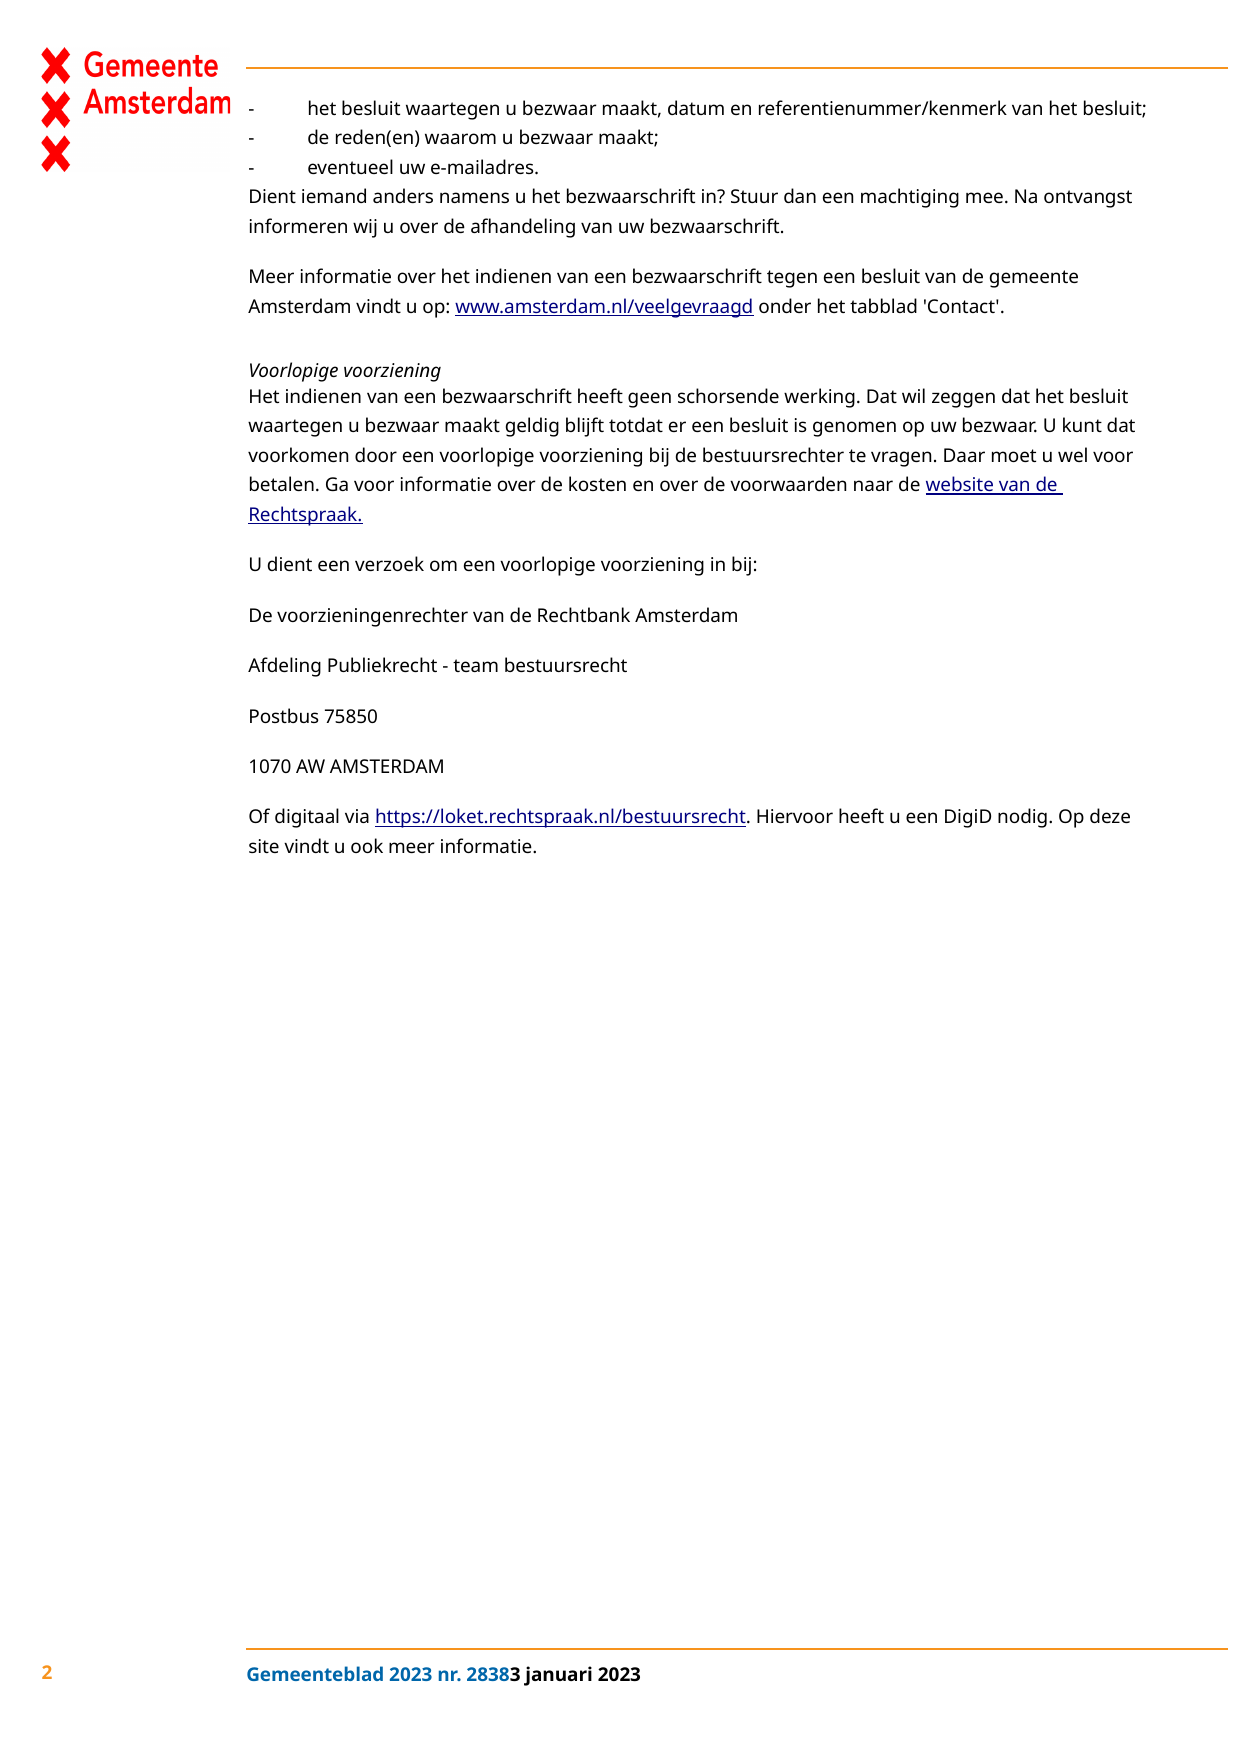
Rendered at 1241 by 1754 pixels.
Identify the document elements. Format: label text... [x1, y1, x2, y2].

picture [41, 47, 231, 172]
text Postbus 75850 [248, 703, 1152, 728]
text Het indienen van een bezwaarschrift heeft geen schorsende werking. Dat wil zeggen dat het besluit waartegen u bezwaar maakt geldig blijft totdat er een besluit is genomen op uw bezwaar. U kunt dat voorkomen door een voorlopige voorziening bij de bestuursrechter te vragen. Daar moet u wel voor betalen. Ga voor informatie over de kosten en over de voorwaarden naar de website van de Rechtspraak. [248, 383, 1152, 527]
text 1070 AW AMSTERDAM [248, 753, 1152, 779]
text Of digitaal via https://loket.rechtspraak.nl/bestuursrecht. Hiervoor heeft u een DigiD nodig. Op deze site vindt u ook meer informatie. [248, 804, 1152, 859]
text De voorzieningenrechter van de Rechtbank Amsterdam [248, 602, 1152, 628]
text Dient iemand anders namens u het bezwaarschrift in? Stuur dan een machtiging mee. Na ontvangst informeren wij u over de afhandeling van uw bezwaarschrift. [248, 183, 1152, 239]
list eventueel uw e-mailadres. [248, 154, 1152, 180]
text Meer informatie over het indienen van een bezwaarschrift tegen een besluit van de gemeente Amsterdam vindt u op: www.amsterdam.nl/veelgevraagd onder het tabblad 'Contact'. [248, 263, 1152, 319]
text Afdeling Publiekrecht - team bestuursrecht [248, 652, 1152, 678]
list de reden(en) waarom u bezwaar maakt; [248, 124, 1152, 150]
text U dient een verzoek om een voorlopige voorziening in bij: [248, 552, 1152, 577]
text Voorlopige voorziening [248, 357, 1152, 383]
list het besluit waartegen u bezwaar maakt, datum en referentienummer/kenmerk van het besluit; [248, 95, 1152, 121]
